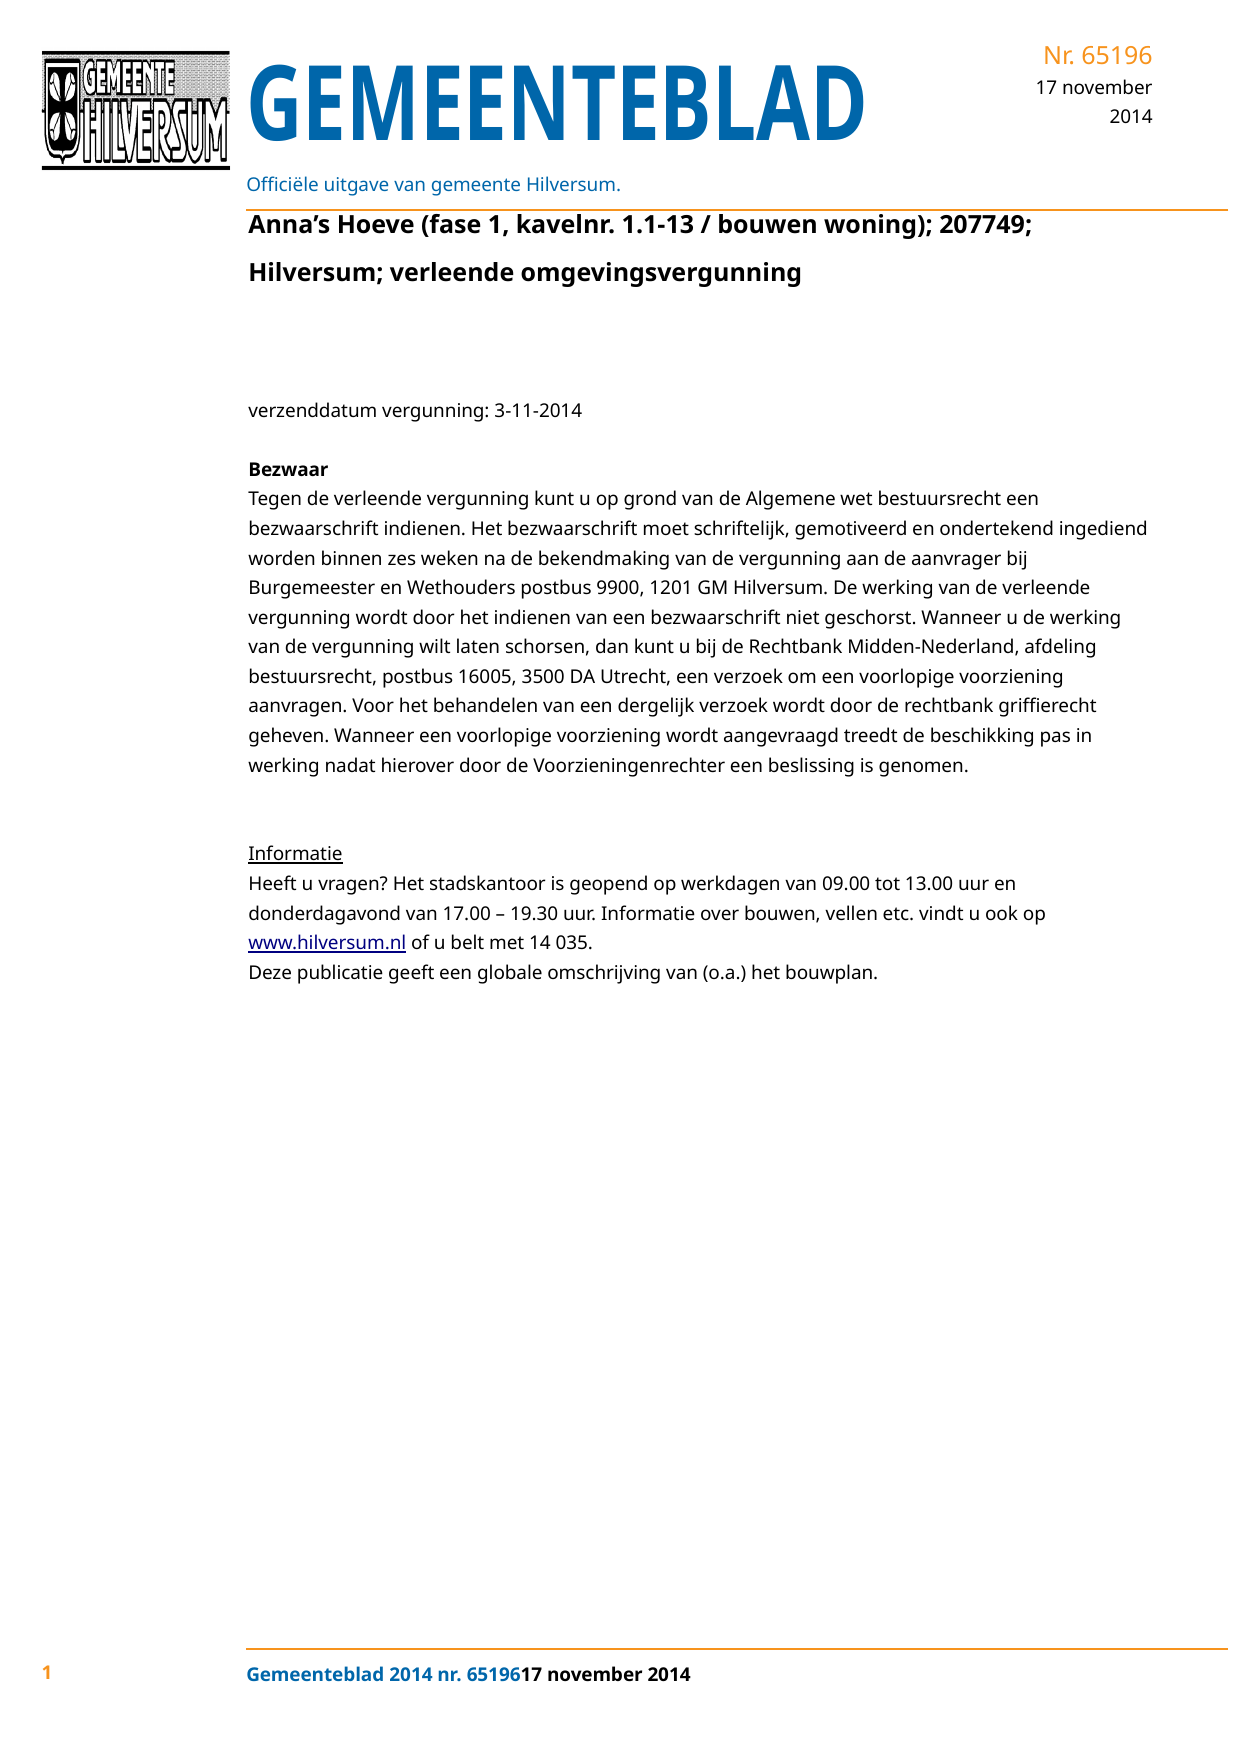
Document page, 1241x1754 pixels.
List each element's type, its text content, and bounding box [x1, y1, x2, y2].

text Deze publicatie geeft een globale omschrijving van (o.a.) het bouwplan. [248, 959, 1152, 984]
text verzenddatum vergunning: 3-11-2014 [248, 397, 1152, 422]
text Bezwaar [248, 456, 1152, 482]
text Heeft u vragen? Het stadskantoor is geopend op werkdagen van 09.00 tot 13.00 uur en donderdagavond van 17.00 – 19.30 uur. Informatie over bouwen, vellen etc. vindt u ook op www.hilversum.nl of u belt met 14 035. [248, 870, 1152, 955]
text Anna’s Hoeve (fase 1, kavelnr. 1.1-13 / bouwen woning); 207749; Hilversum; verleende omgevingsvergunning [248, 211, 1152, 288]
text Informatie [248, 841, 1152, 866]
picture [41, 47, 231, 172]
text Tegen de verleende vergunning kunt u op grond van de Algemene wet bestuursrecht een bezwaarschrift indienen. Het bezwaarschrift moet schriftelijk, gemotiveerd en ondertekend ingediend worden binnen zes weken na de bekendmaking van de vergunning aan de aanvrager bij Burgemeester en Wethouders postbus 9900, 1201 GM Hilversum. De werking van de verleende vergunning wordt door het indienen van een bezwaarschrift niet geschorst. Wanneer u de werking van de vergunning wilt laten schorsen, dan kunt u bij de Rechtbank Midden-Nederland, afdeling bestuursrecht, postbus 16005, 3500 DA Utrecht, een verzoek om een voorlopige voorziening aanvragen. Voor het behandelen van een dergelijk verzoek wordt door de rechtbank griffierecht geheven. Wanneer een voorlopige voorziening wordt aangevraagd treedt de beschikking pas in werking nadat hierover door de Voorzieningenrechter een beslissing is genomen. [248, 486, 1152, 777]
